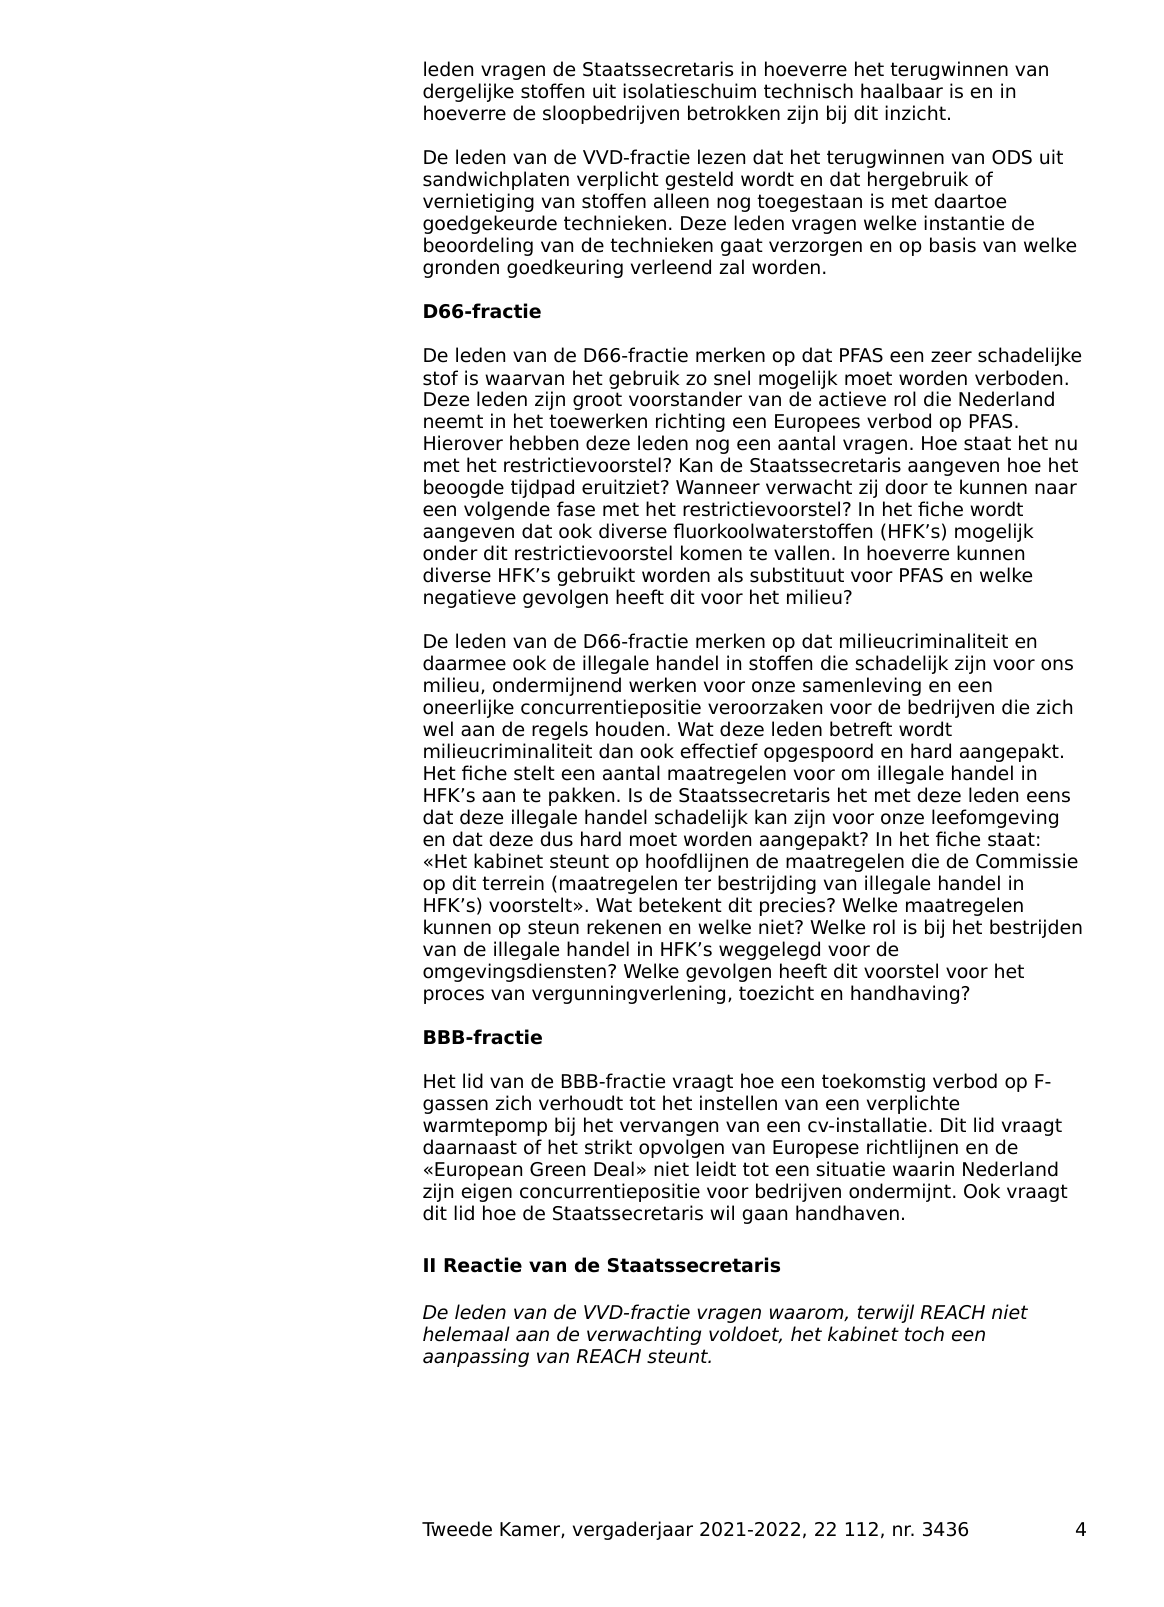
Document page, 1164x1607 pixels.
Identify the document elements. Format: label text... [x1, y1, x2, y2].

text leden vragen de Staatssecretaris in hoeverre het terugwinnen van dergelijke stoffen uit isolatieschuim technisch haalbaar is en in hoeverre de sloopbedrijven betrokken zijn bij dit inzicht. [422, 59, 1087, 125]
subtitle D66-fractie [422, 301, 1087, 323]
text De leden van de D66-fractie merken op dat milieucriminaliteit en daarmee ook de illegale handel in stoffen die schadelijk zijn voor ons milieu, ondermijnend werken voor onze samenleving en een oneerlijke concurrentiepositie veroorzaken voor de bedrijven die zich wel aan de regels houden. Wat deze leden betreft wordt milieucriminaliteit dan ook effectief opgespoord en hard aangepakt. Het fiche stelt een aantal maatregelen voor om illegale handel in HFK’s aan te pakken. Is de Staatssecretaris het met deze leden eens dat deze illegale handel schadelijk kan zijn voor onze leefomgeving en dat deze dus hard moet worden aangepakt? In het fiche staat: «Het kabinet steunt op hoofdlijnen de maatregelen die de Commissie op dit terrein (maatregelen ter bestrijding van illegale handel in HFK’s) voorstelt». Wat betekent dit precies? Welke maatregelen kunnen op steun rekenen en welke niet? Welke rol is bij het bestrijden van de illegale handel in HFK’s weggelegd voor de omgevingsdiensten? Welke gevolgen heeft dit voorstel voor het proces van vergunningverlening, toezicht en handhaving? [422, 631, 1087, 1005]
subtitle II Reactie van de Staatssecretaris [422, 1255, 1087, 1277]
text Het lid van de BBB-fractie vraagt hoe een toekomstig verbod op F-gassen zich verhoudt tot het instellen van een verplichte warmtepomp bij het vervangen van een cv-installatie. Dit lid vraagt daarnaast of het strikt opvolgen van Europese richtlijnen en de «European Green Deal» niet leidt tot een situatie waarin Nederland zijn eigen concurrentiepositie voor bedrijven ondermijnt. Ook vraagt dit lid hoe de Staatssecretaris wil gaan handhaven. [422, 1071, 1087, 1225]
text De leden van de VVD-fractie vragen waarom, terwijl REACH niet helemaal aan de verwachting voldoet, het kabinet toch een aanpassing van REACH steunt. [422, 1302, 1087, 1368]
text De leden van de VVD-fractie lezen dat het terugwinnen van ODS uit sandwichplaten verplicht gesteld wordt en dat hergebruik of vernietiging van stoffen alleen nog toegestaan is met daartoe goedgekeurde technieken. Deze leden vragen welke instantie de beoordeling van de technieken gaat verzorgen en op basis van welke gronden goedkeuring verleend zal worden. [422, 147, 1087, 279]
text De leden van de D66-fractie merken op dat PFAS een zeer schadelijke stof is waarvan het gebruik zo snel mogelijk moet worden verboden. Deze leden zijn groot voorstander van de actieve rol die Nederland neemt in het toewerken richting een Europees verbod op PFAS. Hierover hebben deze leden nog een aantal vragen. Hoe staat het nu met het restrictievoorstel? Kan de Staatssecretaris aangeven hoe het beoogde tijdpad eruitziet? Wanneer verwacht zij door te kunnen naar een volgende fase met het restrictievoorstel? In het fiche wordt aangeven dat ook diverse fluorkoolwaterstoffen (HFK’s) mogelijk onder dit restrictievoorstel komen te vallen. In hoeverre kunnen diverse HFK’s gebruikt worden als substituut voor PFAS en welke negatieve gevolgen heeft dit voor het milieu? [422, 345, 1087, 609]
subtitle BBB-fractie [422, 1027, 1087, 1049]
